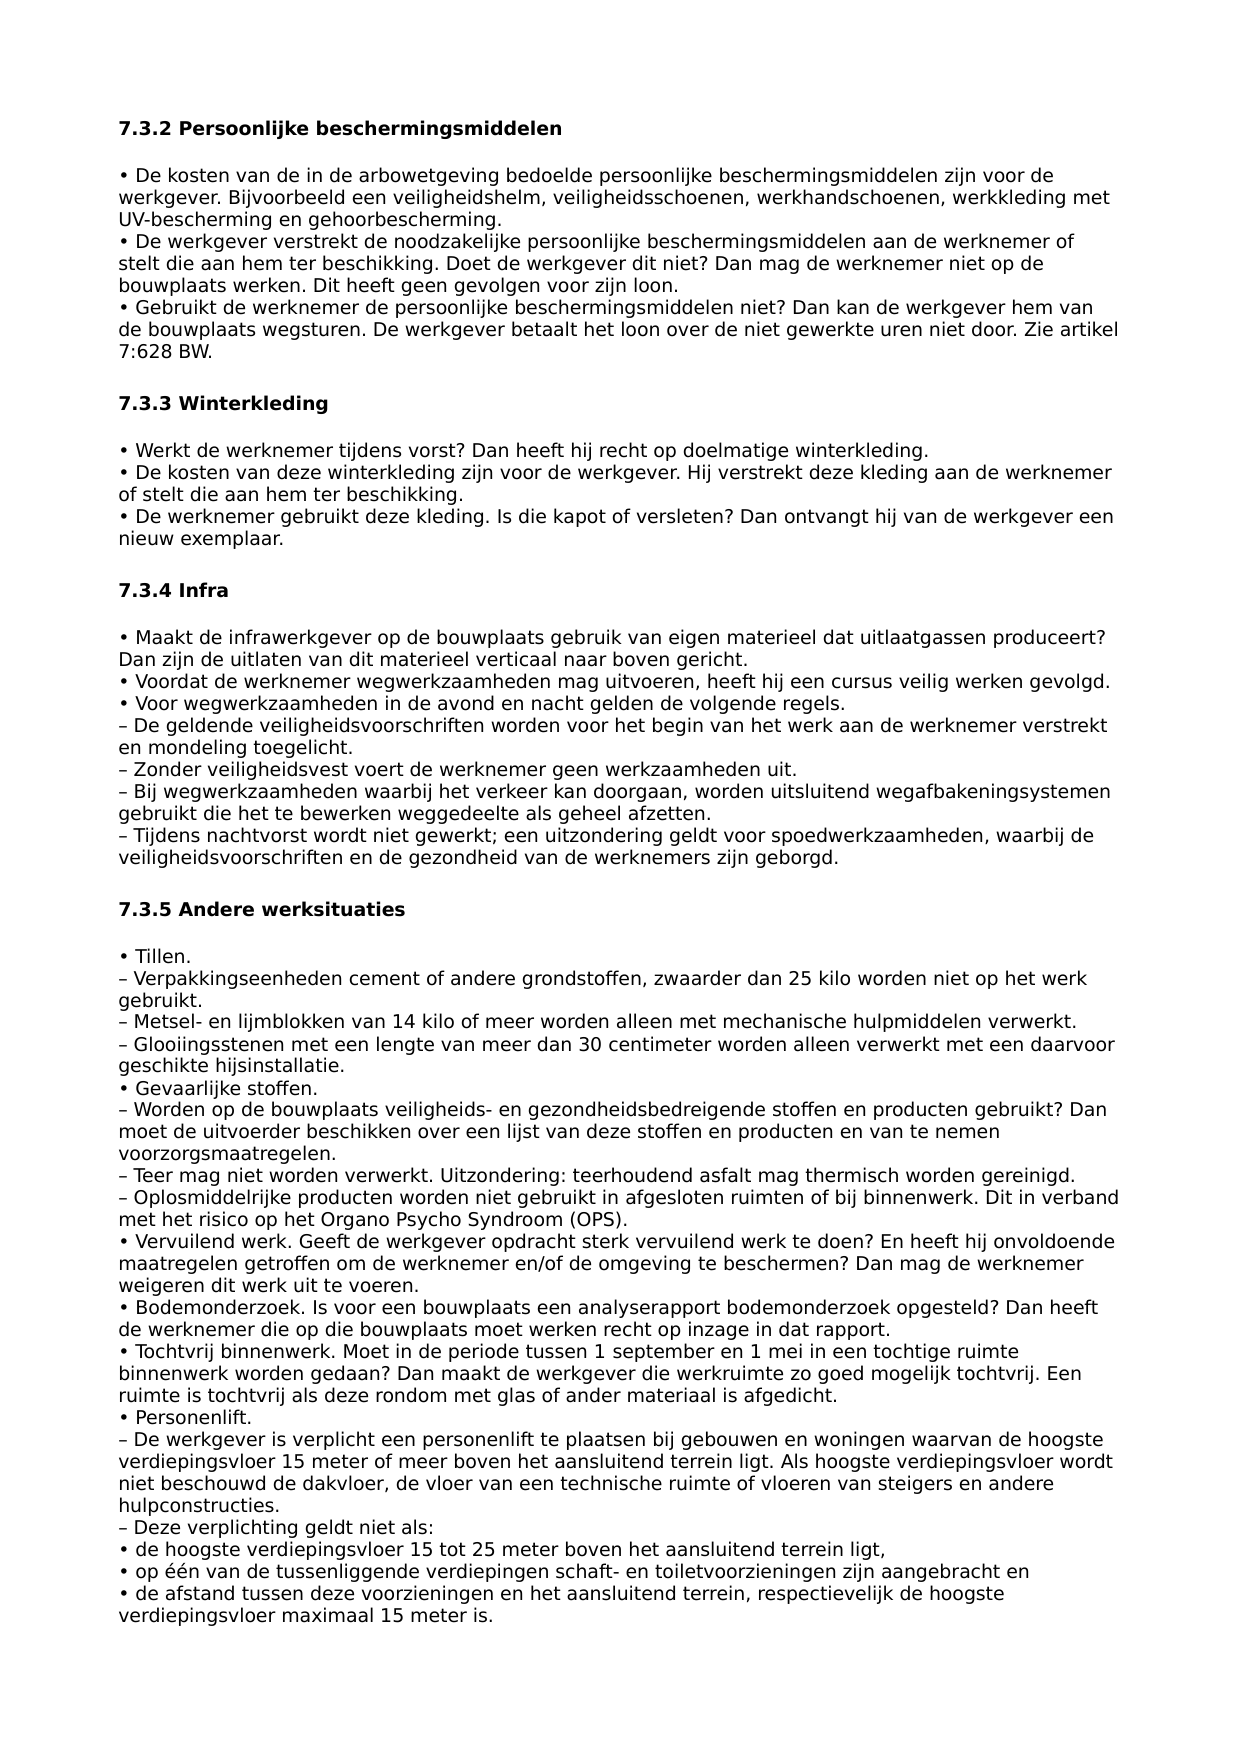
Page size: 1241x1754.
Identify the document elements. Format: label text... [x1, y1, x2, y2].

text • Vervuilend werk. Geeft de werkgever opdracht sterk vervuilend werk te doen? En heeft hij onvoldoende maatregelen getroffen om de werknemer en/of de omgeving te beschermen? Dan mag de werknemer weigeren dit werk uit te voeren. [118, 1231, 1122, 1297]
text – Deze verplichting geldt niet als: [118, 1517, 1122, 1539]
text • Gebruikt de werknemer de persoonlijke beschermingsmiddelen niet? Dan kan de werkgever hem van de bouwplaats wegsturen. De werkgever betaalt het loon over de niet gewerkte uren niet door. Zie artikel 7:628 BW. [118, 297, 1122, 363]
subtitle 7.3.5 Andere werksituaties [118, 898, 1122, 921]
text – De geldende veiligheidsvoorschriften worden voor het begin van het werk aan de werknemer verstrekt en mondeling toegelicht. [118, 715, 1122, 759]
text – Teer mag niet worden verwerkt. Uitzondering: teerhoudend asfalt mag thermisch worden gereinigd. [118, 1165, 1122, 1187]
text • Maakt de infrawerkgever op de bouwplaats gebruik van eigen materieel dat uitlaatgassen produceert? Dan zijn de uitlaten van dit materieel verticaal naar boven gericht. [118, 627, 1122, 671]
text – Glooiingsstenen met een lengte van meer dan 30 centimeter worden alleen verwerkt met een daarvoor geschikte hijsinstallatie. [118, 1033, 1122, 1077]
text • Voor wegwerkzaamheden in de avond en nacht gelden de volgende regels. [118, 693, 1122, 715]
text – Tijdens nachtvorst wordt niet gewerkt; een uitzondering geldt voor spoedwerkzaamheden, waarbij de veiligheidsvoorschriften en de gezondheid van de werknemers zijn geborgd. [118, 824, 1122, 868]
text • De werknemer gebruikt deze kleding. Is die kapot of versleten? Dan ontvangt hij van de werkgever een nieuw exemplaar. [118, 506, 1122, 550]
text • Bodemonderzoek. Is voor een bouwplaats een analyserapport bodemonderzoek opgesteld? Dan heeft de werknemer die op die bouwplaats moet werken recht op inzage in dat rapport. [118, 1297, 1122, 1341]
subtitle 7.3.2 Persoonlijke beschermingsmiddelen [118, 118, 1122, 140]
text – Oplosmiddelrijke producten worden niet gebruikt in afgesloten ruimten of bij binnenwerk. Dit in verband met het risico op het Organo Psycho Syndroom (OPS). [118, 1187, 1122, 1231]
text • Werkt de werknemer tijdens vorst? Dan heeft hij recht op doelmatige winterkleding. [118, 440, 1122, 462]
text • Gevaarlijke stoffen. [118, 1077, 1122, 1099]
text • Tochtvrij binnenwerk. Moet in de periode tussen 1 september en 1 mei in een tochtige ruimte binnenwerk worden gedaan? Dan maakt de werkgever die werkruimte zo goed mogelijk tochtvrij. Een ruimte is tochtvrij als deze rondom met glas of ander materiaal is afgedicht. [118, 1341, 1122, 1407]
subtitle 7.3.4 Infra [118, 580, 1122, 602]
text • de afstand tussen deze voorzieningen en het aansluitend terrein, respectievelijk de hoogste verdiepingsvloer maximaal 15 meter is. [118, 1583, 1122, 1627]
text – Metsel- en lijmblokken van 14 kilo of meer worden alleen met mechanische hulpmiddelen verwerkt. [118, 1011, 1122, 1033]
text • Personenlift. [118, 1407, 1122, 1429]
text • De kosten van deze winterkleding zijn voor de werkgever. Hij verstrekt deze kleding aan de werknemer of stelt die aan hem ter beschikking. [118, 462, 1122, 506]
text – Zonder veiligheidsvest voert de werknemer geen werkzaamheden uit. [118, 759, 1122, 781]
text – De werkgever is verplicht een personenlift te plaatsen bij gebouwen en woningen waarvan de hoogste verdiepingsvloer 15 meter of meer boven het aansluitend terrein ligt. Als hoogste verdiepingsvloer wordt niet beschouwd de dakvloer, de vloer van een technische ruimte of vloeren van steigers en andere hulpconstructies. [118, 1429, 1122, 1517]
text • Voordat de werknemer wegwerkzaamheden mag uitvoeren, heeft hij een cursus veilig werken gevolgd. [118, 671, 1122, 693]
text – Verpakkingseenheden cement of andere grondstoffen, zwaarder dan 25 kilo worden niet op het werk gebruikt. [118, 967, 1122, 1011]
text • De kosten van de in de arbowetgeving bedoelde persoonlijke beschermingsmiddelen zijn voor de werkgever. Bijvoorbeeld een veiligheidshelm, veiligheidsschoenen, werkhandschoenen, werkkleding met UV-bescherming en gehoorbescherming. [118, 165, 1122, 231]
subtitle 7.3.3 Winterkleding [118, 393, 1122, 415]
text • Tillen. [118, 946, 1122, 967]
text • De werkgever verstrekt de noodzakelijke persoonlijke beschermingsmiddelen aan de werknemer of stelt die aan hem ter beschikking. Doet de werkgever dit niet? Dan mag de werknemer niet op de bouwplaats werken. Dit heeft geen gevolgen voor zijn loon. [118, 231, 1122, 297]
text – Worden op de bouwplaats veiligheids- en gezondheidsbedreigende stoffen en producten gebruikt? Dan moet de uitvoerder beschikken over een lijst van deze stoffen en producten en van te nemen voorzorgsmaatregelen. [118, 1099, 1122, 1165]
text • de hoogste verdiepingsvloer 15 tot 25 meter boven het aansluitend terrein ligt, [118, 1539, 1122, 1561]
text • op één van de tussenliggende verdiepingen schaft- en toiletvoorzieningen zijn aangebracht en [118, 1561, 1122, 1583]
text – Bij wegwerkzaamheden waarbij het verkeer kan doorgaan, worden uitsluitend wegafbakeningsystemen gebruikt die het te bewerken weggedeelte als geheel afzetten. [118, 781, 1122, 824]
